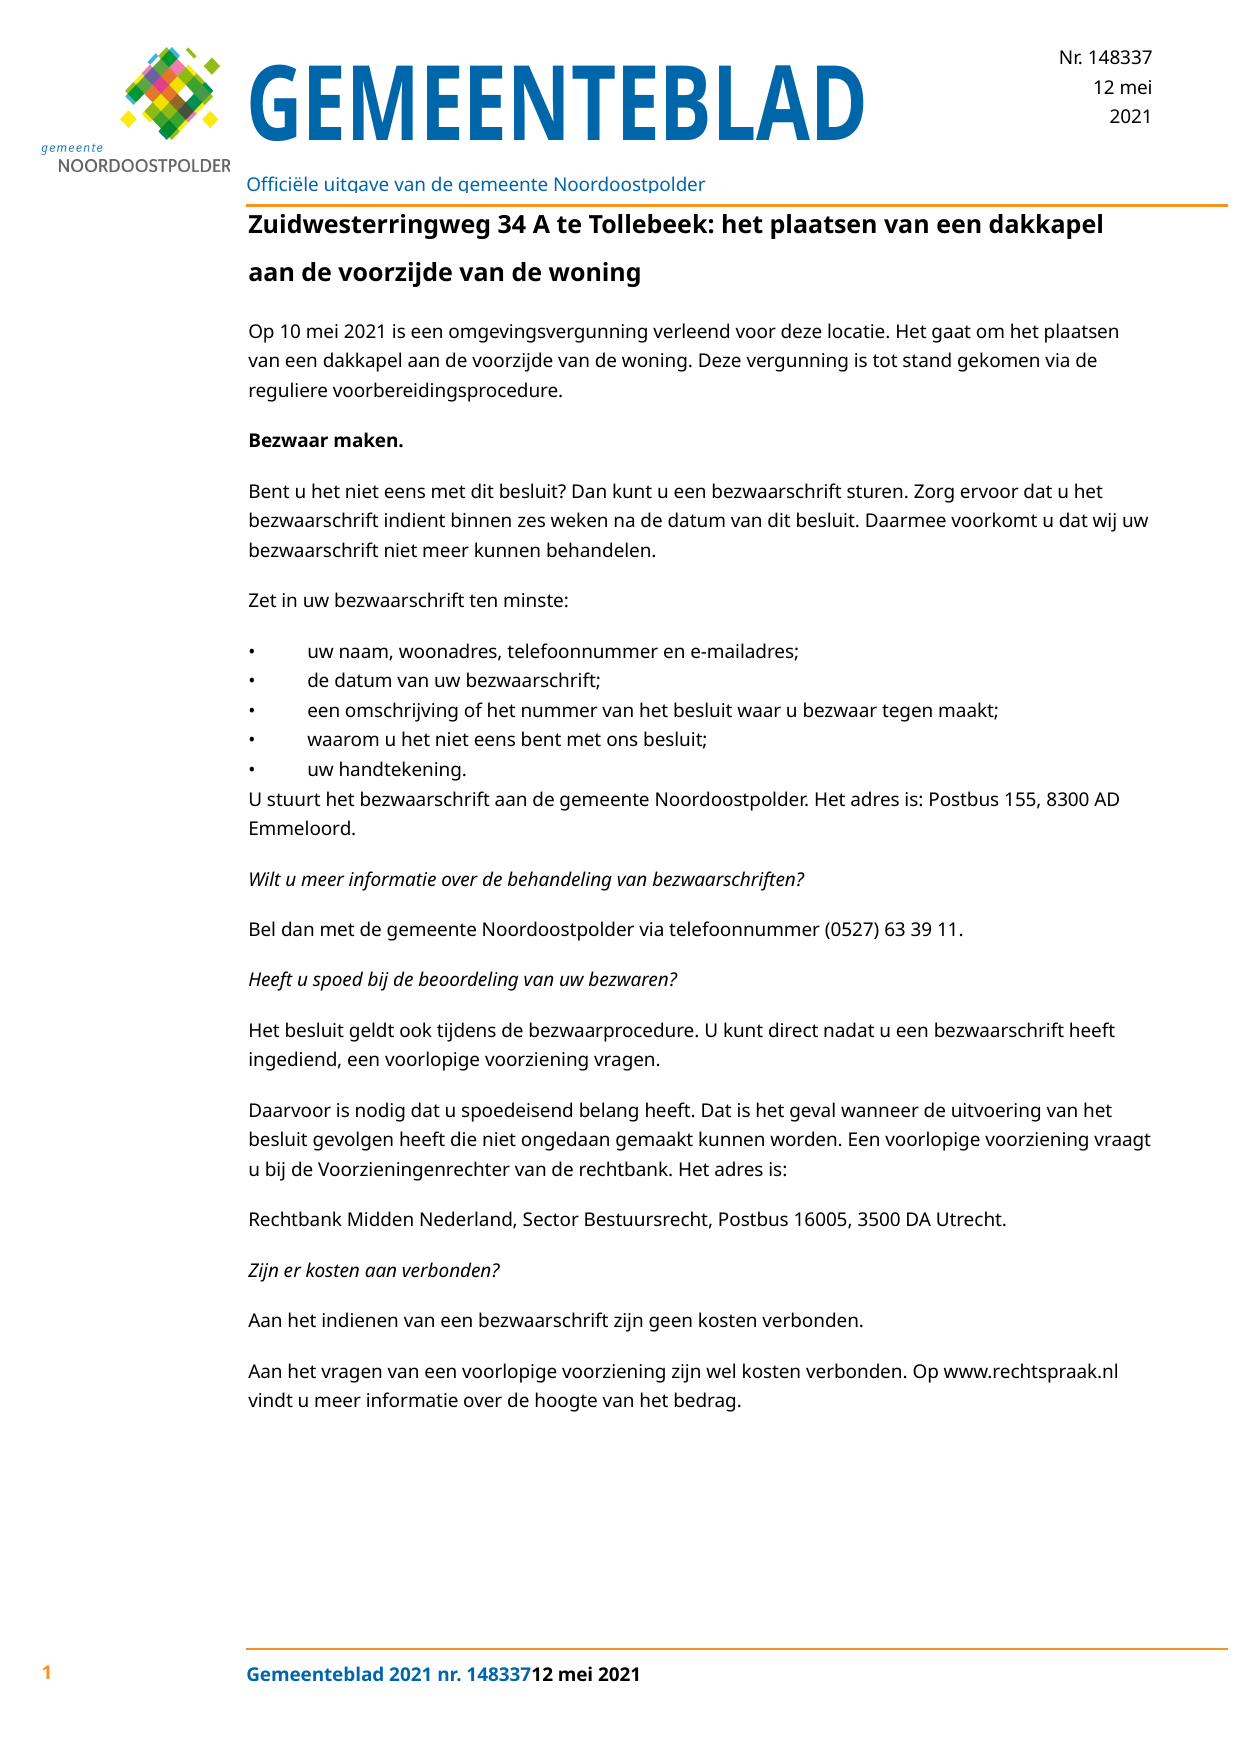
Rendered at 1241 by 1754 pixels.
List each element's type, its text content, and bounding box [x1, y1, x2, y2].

text Aan het vragen van een voorlopige voorziening zijn wel kosten verbonden. Op www.rechtspraak.nl vindt u meer informatie over de hoogte van het bedrag. [248, 1358, 1152, 1413]
list de datum van uw bezwaarschrift; [248, 667, 1152, 693]
text Aan het indienen van een bezwaarschrift zijn geen kosten verbonden. [248, 1307, 1152, 1333]
text Heeft u spoed bij de beoordeling van uw bezwaren? [248, 967, 1152, 992]
text Wilt u meer informatie over de behandeling van bezwaarschriften? [248, 866, 1152, 892]
text Bezwaar maken. [248, 427, 1152, 453]
text U stuurt het bezwaarschrift aan de gemeente Noordoostpolder. Het adres is: Postbus 155, 8300 AD Emmeloord. [248, 786, 1152, 841]
list waarom u het niet eens bent met ons besluit; [248, 727, 1152, 752]
text Zijn er kosten aan verbonden? [248, 1257, 1152, 1283]
picture [41, 47, 231, 172]
text Daarvoor is nodig dat u spoedeisend belang heeft. Dat is het geval wanneer de uitvoering van het besluit gevolgen heeft die niet ongedaan gemaakt kunnen worden. Een voorlopige voorziening vraagt u bij de Voorzieningenrechter van de rechtbank. Het adres is: [248, 1097, 1152, 1182]
list een omschrijving of het nummer van het besluit waar u bezwaar tegen maakt; [248, 697, 1152, 723]
text Bent u het niet eens met dit besluit? Dan kunt u een bezwaarschrift sturen. Zorg ervoor dat u het bezwaarschrift indient binnen zes weken na de datum van dit besluit. Daarmee voorkomt u dat wij uw bezwaarschrift niet meer kunnen behandelen. [248, 478, 1152, 563]
text Het besluit geldt ook tijdens de bezwaarprocedure. U kunt direct nadat u een bezwaarschrift heeft ingediend, een voorlopige voorziening vragen. [248, 1017, 1152, 1072]
text Rechtbank Midden Nederland, Sector Bestuursrecht, Postbus 16005, 3500 DA Utrecht. [248, 1207, 1152, 1232]
text Bel dan met de gemeente Noordoostpolder via telefoonnummer (0527) 63 39 11. [248, 916, 1152, 942]
text Zet in uw bezwaarschrift ten minste: [248, 587, 1152, 613]
list uw naam, woonadres, telefoonnummer en e-mailadres; [248, 638, 1152, 664]
text Op 10 mei 2021 is een omgevingsvergunning verleend voor deze locatie. Het gaat om het plaatsen van een dakkapel aan de voorzijde van de woning. Deze vergunning is tot stand gekomen via de reguliere voorbereidingsprocedure. [248, 318, 1152, 403]
list uw handtekening. [248, 756, 1152, 782]
text Zuidwesterringweg 34 A te Tollebeek: het plaatsen van een dakkapel aan de voorzijde van de woning [248, 207, 1152, 288]
